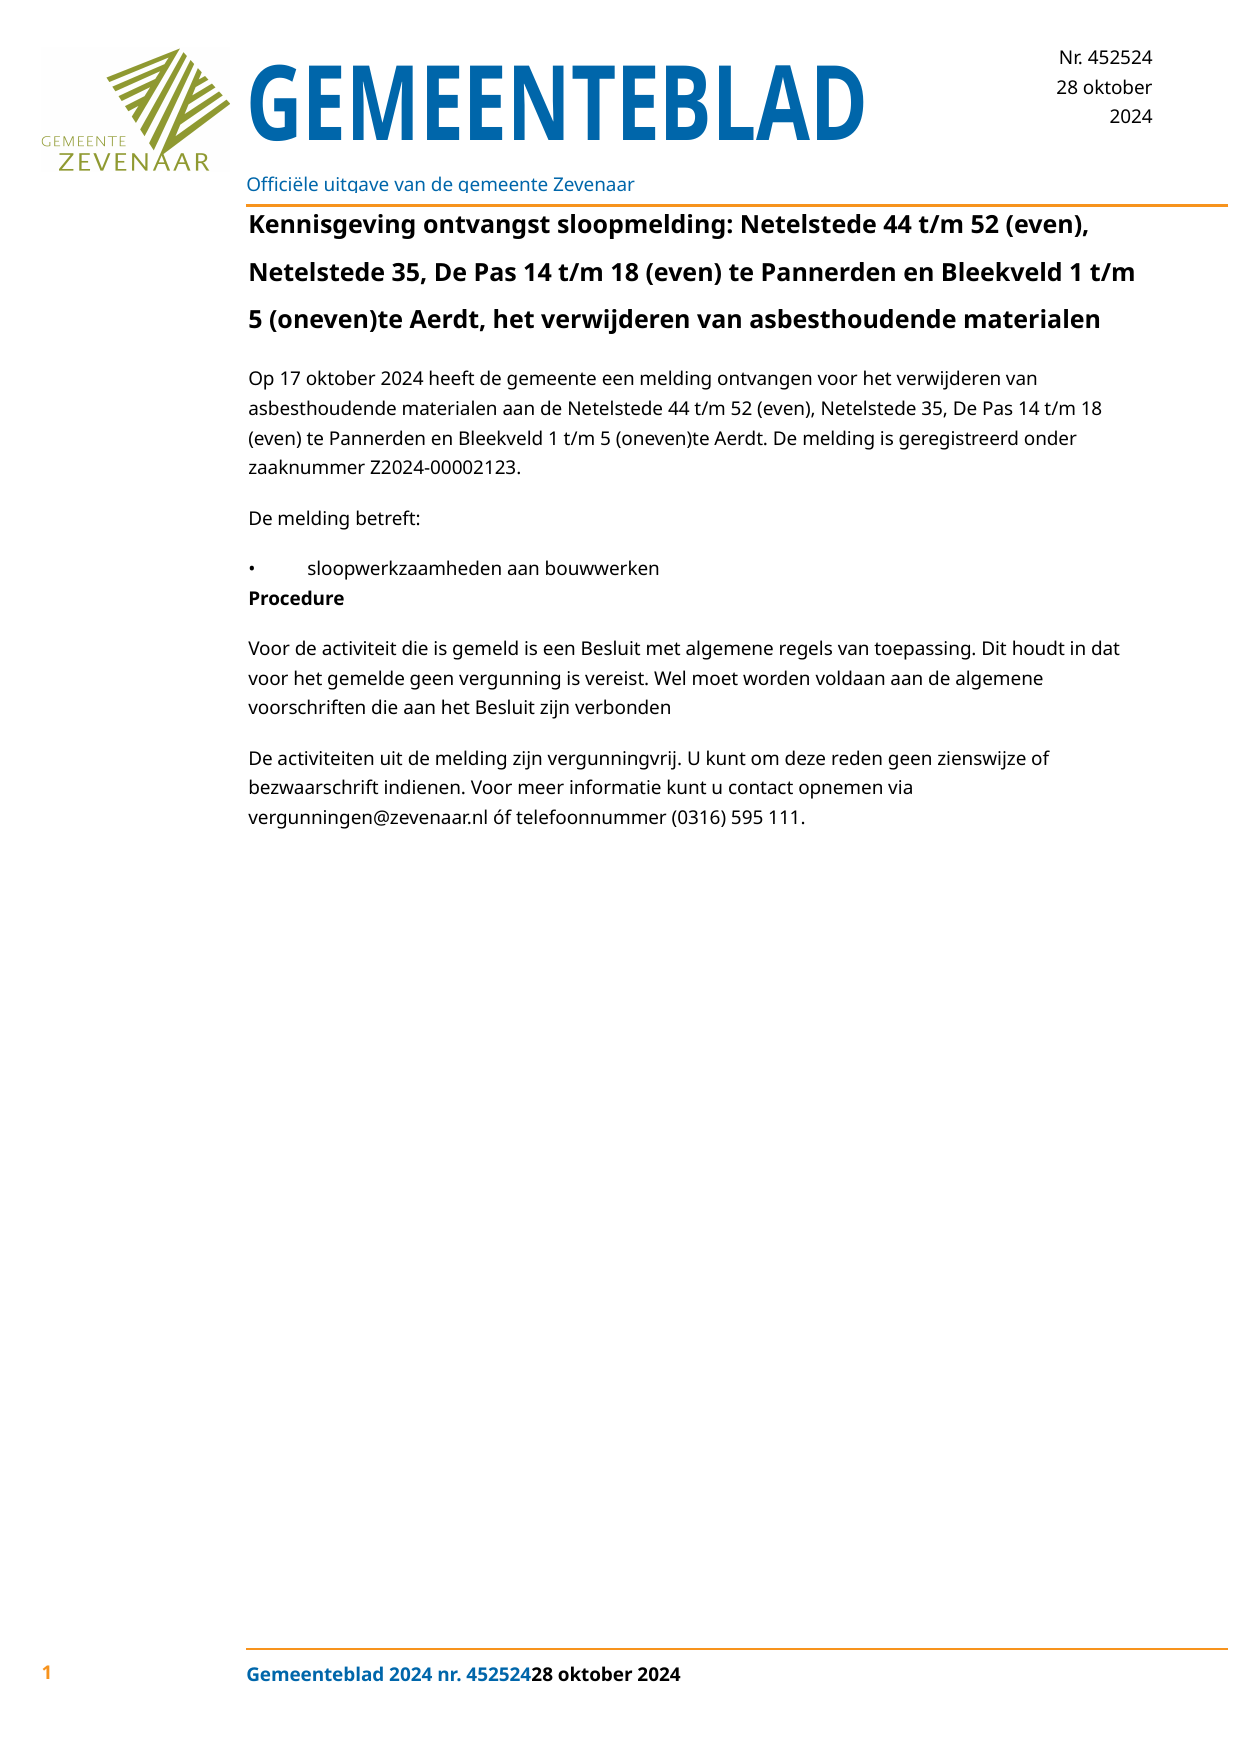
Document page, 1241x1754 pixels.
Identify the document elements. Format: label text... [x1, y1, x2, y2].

text Procedure [248, 585, 1152, 610]
text Voor de activiteit die is gemeld is een Besluit met algemene regels van toepassing. Dit houdt in dat voor het gemelde geen vergunning is vereist. Wel moet worden voldaan aan de algemene voorschriften die aan het Besluit zijn verbonden [248, 635, 1152, 720]
picture [41, 47, 231, 172]
text Kennisgeving ontvangst sloopmelding: Netelstede 44 t/m 52 (even), Netelstede 35, De Pas 14 t/m 18 (even) te Pannerden en Bleekveld 1 t/m 5 (oneven)te Aerdt, het verwijderen van asbesthoudende materialen [248, 207, 1152, 336]
list sloopwerkzaamheden aan bouwwerken [248, 555, 1152, 581]
text Op 17 oktober 2024 heeft de gemeente een melding ontvangen voor het verwijderen van asbesthoudende materialen aan de Netelstede 44 t/m 52 (even), Netelstede 35, De Pas 14 t/m 18 (even) te Pannerden en Bleekveld 1 t/m 5 (oneven)te Aerdt. De melding is geregistreerd onder zaaknummer Z2024-00002123. [248, 366, 1152, 480]
text De melding betreft: [248, 505, 1152, 530]
text De activiteiten uit de melding zijn vergunningvrij. U kunt om deze reden geen zienswijze of bezwaarschrift indienen. Voor meer informatie kunt u contact opnemen via vergunningen@zevenaar.nl óf telefoonnummer (0316) 595 111. [248, 745, 1152, 829]
